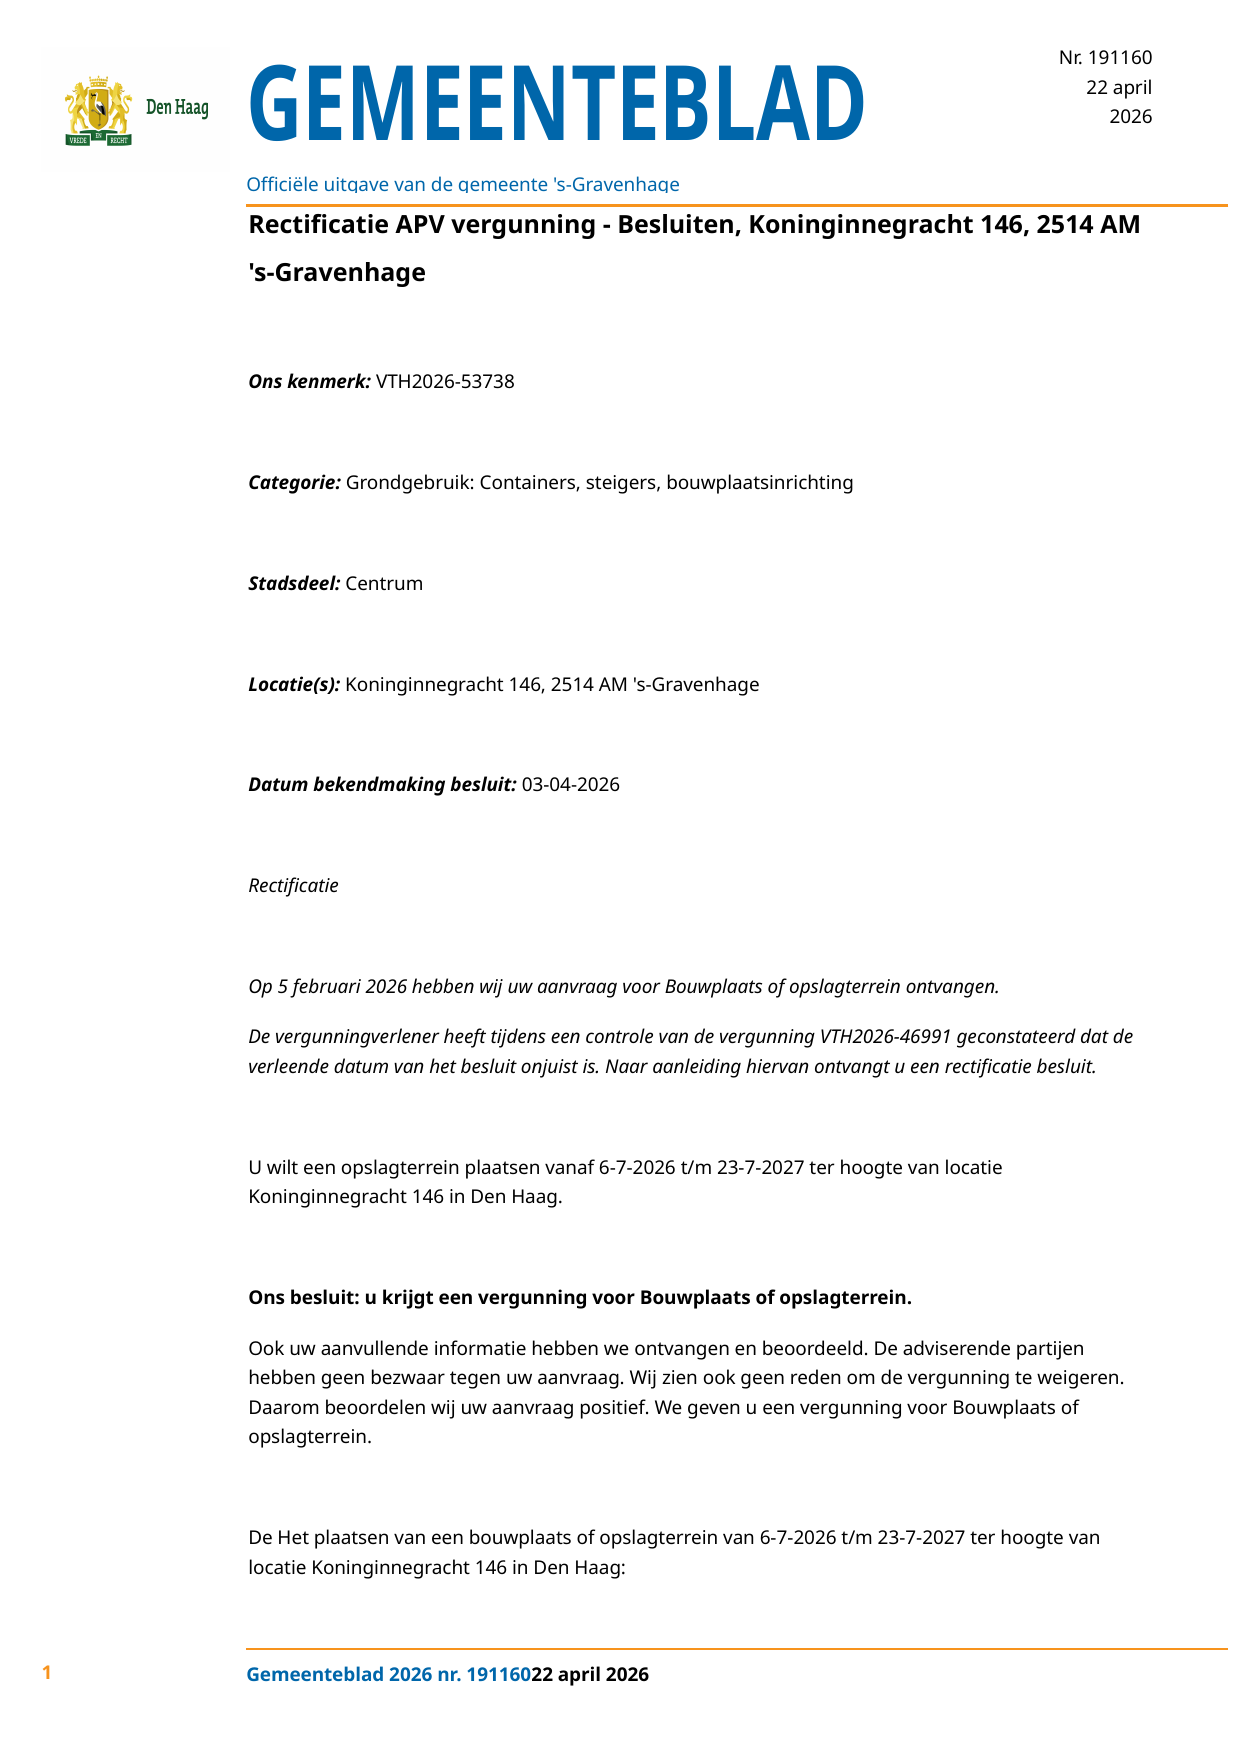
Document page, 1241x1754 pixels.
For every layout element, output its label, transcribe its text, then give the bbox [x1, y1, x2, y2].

text Datum bekendmaking besluit: 03-04-2026 [248, 772, 1152, 797]
text De Het plaatsen van een bouwplaats of opslagterrein van 6-7-2026 t/m 23-7-2027 ter hoogte van locatie Koninginnegracht 146 in Den Haag: [248, 1524, 1152, 1580]
picture [41, 47, 231, 172]
text Ons kenmerk: VTH2026-53738 [248, 368, 1152, 394]
text Stadsdeel: Centrum [248, 570, 1152, 596]
text Op 5 februari 2026 hebben wij uw aanvraag voor Bouwplaats of opslagterrein ontvangen. [248, 973, 1152, 999]
text Rectificatie APV vergunning - Besluiten, Koninginnegracht 146, 2514 AM 's-Gravenhage [248, 207, 1152, 288]
text U wilt een opslagterrein plaatsen vanaf 6-7-2026 t/m 23-7-2027 ter hoogte van locatie Koninginnegracht 146 in Den Haag. [248, 1154, 1152, 1209]
text De vergunningverlener heeft tijdens een controle van de vergunning VTH2026-46991 geconstateerd dat de verleende datum van het besluit onjuist is. Naar aanleiding hiervan ontvangt u een rectificatie besluit. [248, 1024, 1152, 1079]
text Rectificatie [248, 872, 1152, 898]
text Ons besluit: u krijgt een vergunning voor Bouwplaats of opslagterrein. [248, 1284, 1152, 1310]
text Categorie: Grondgebruik: Containers, steigers, bouwplaatsinrichting [248, 469, 1152, 495]
text Locatie(s): Koninginnegracht 146, 2514 AM 's-Gravenhage [248, 671, 1152, 697]
text Ook uw aanvullende informatie hebben we ontvangen en beoordeeld. De adviserende partijen hebben geen bezwaar tegen uw aanvraag. Wij zien ook geen reden om de vergunning te weigeren. Daarom beoordelen wij uw aanvraag positief. We geven u een vergunning voor Bouwplaats of opslagterrein. [248, 1335, 1152, 1449]
